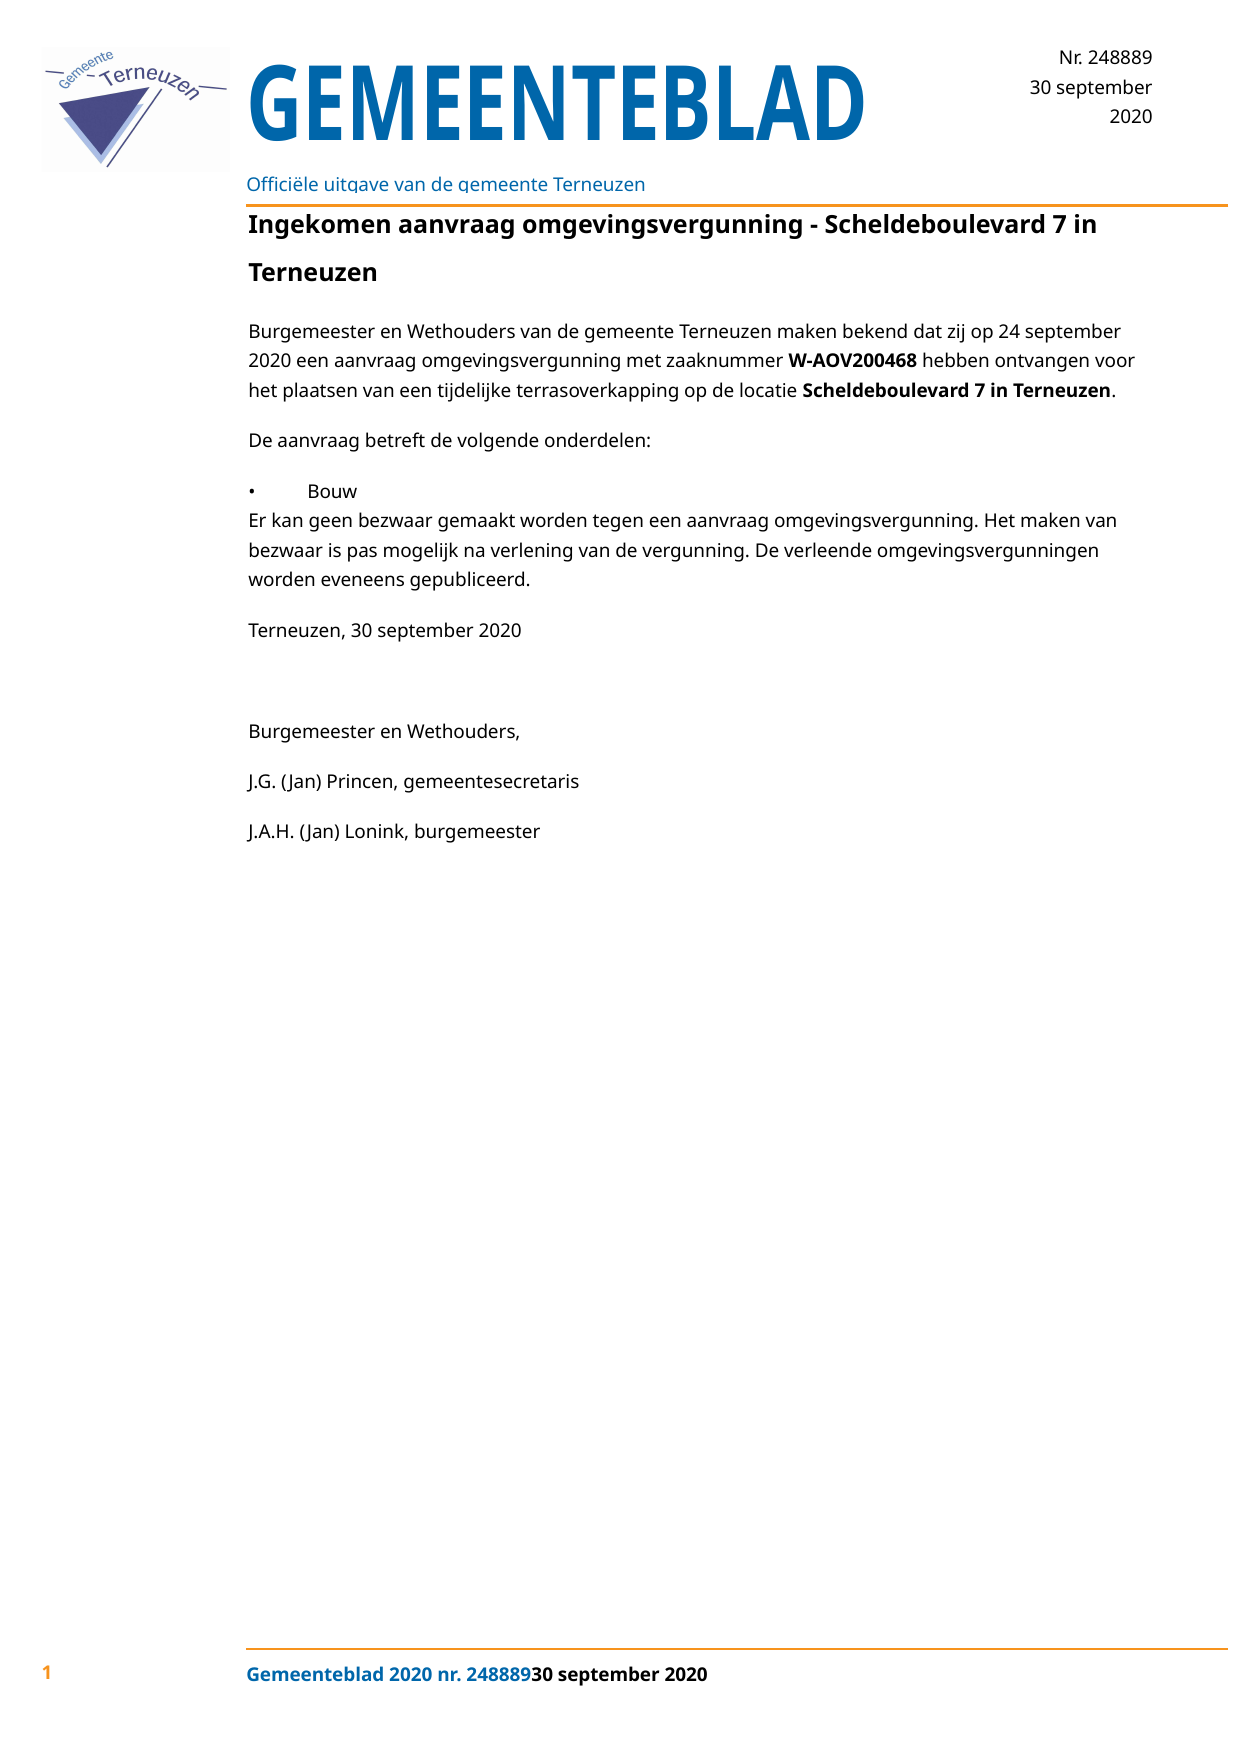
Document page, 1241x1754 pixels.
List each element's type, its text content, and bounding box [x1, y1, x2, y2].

list Bouw [248, 478, 1152, 504]
text Er kan geen bezwaar gemaakt worden tegen een aanvraag omgevingsvergunning. Het maken van bezwaar is pas mogelijk na verlening van de vergunning. De verleende omgevingsvergunningen worden eveneens gepubliceerd. [248, 507, 1152, 592]
picture [41, 47, 231, 172]
text Terneuzen, 30 september 2020 [248, 617, 1152, 643]
text Burgemeester en Wethouders, [248, 718, 1152, 744]
text Burgemeester en Wethouders van de gemeente Terneuzen maken bekend dat zij op 24 september 2020 een aanvraag omgevingsvergunning met zaaknummer W-AOV200468 hebben ontvangen voor het plaatsen van een tijdelijke terrasoverkapping op de locatie Scheldeboulevard 7 in Terneuzen. [248, 318, 1152, 403]
text Ingekomen aanvraag omgevingsvergunning - Scheldeboulevard 7 in Terneuzen [248, 207, 1152, 288]
text J.G. (Jan) Princen, gemeentesecretaris [248, 768, 1152, 794]
text J.A.H. (Jan) Lonink, burgemeester [248, 819, 1152, 844]
text De aanvraag betreft de volgende onderdelen: [248, 427, 1152, 453]
